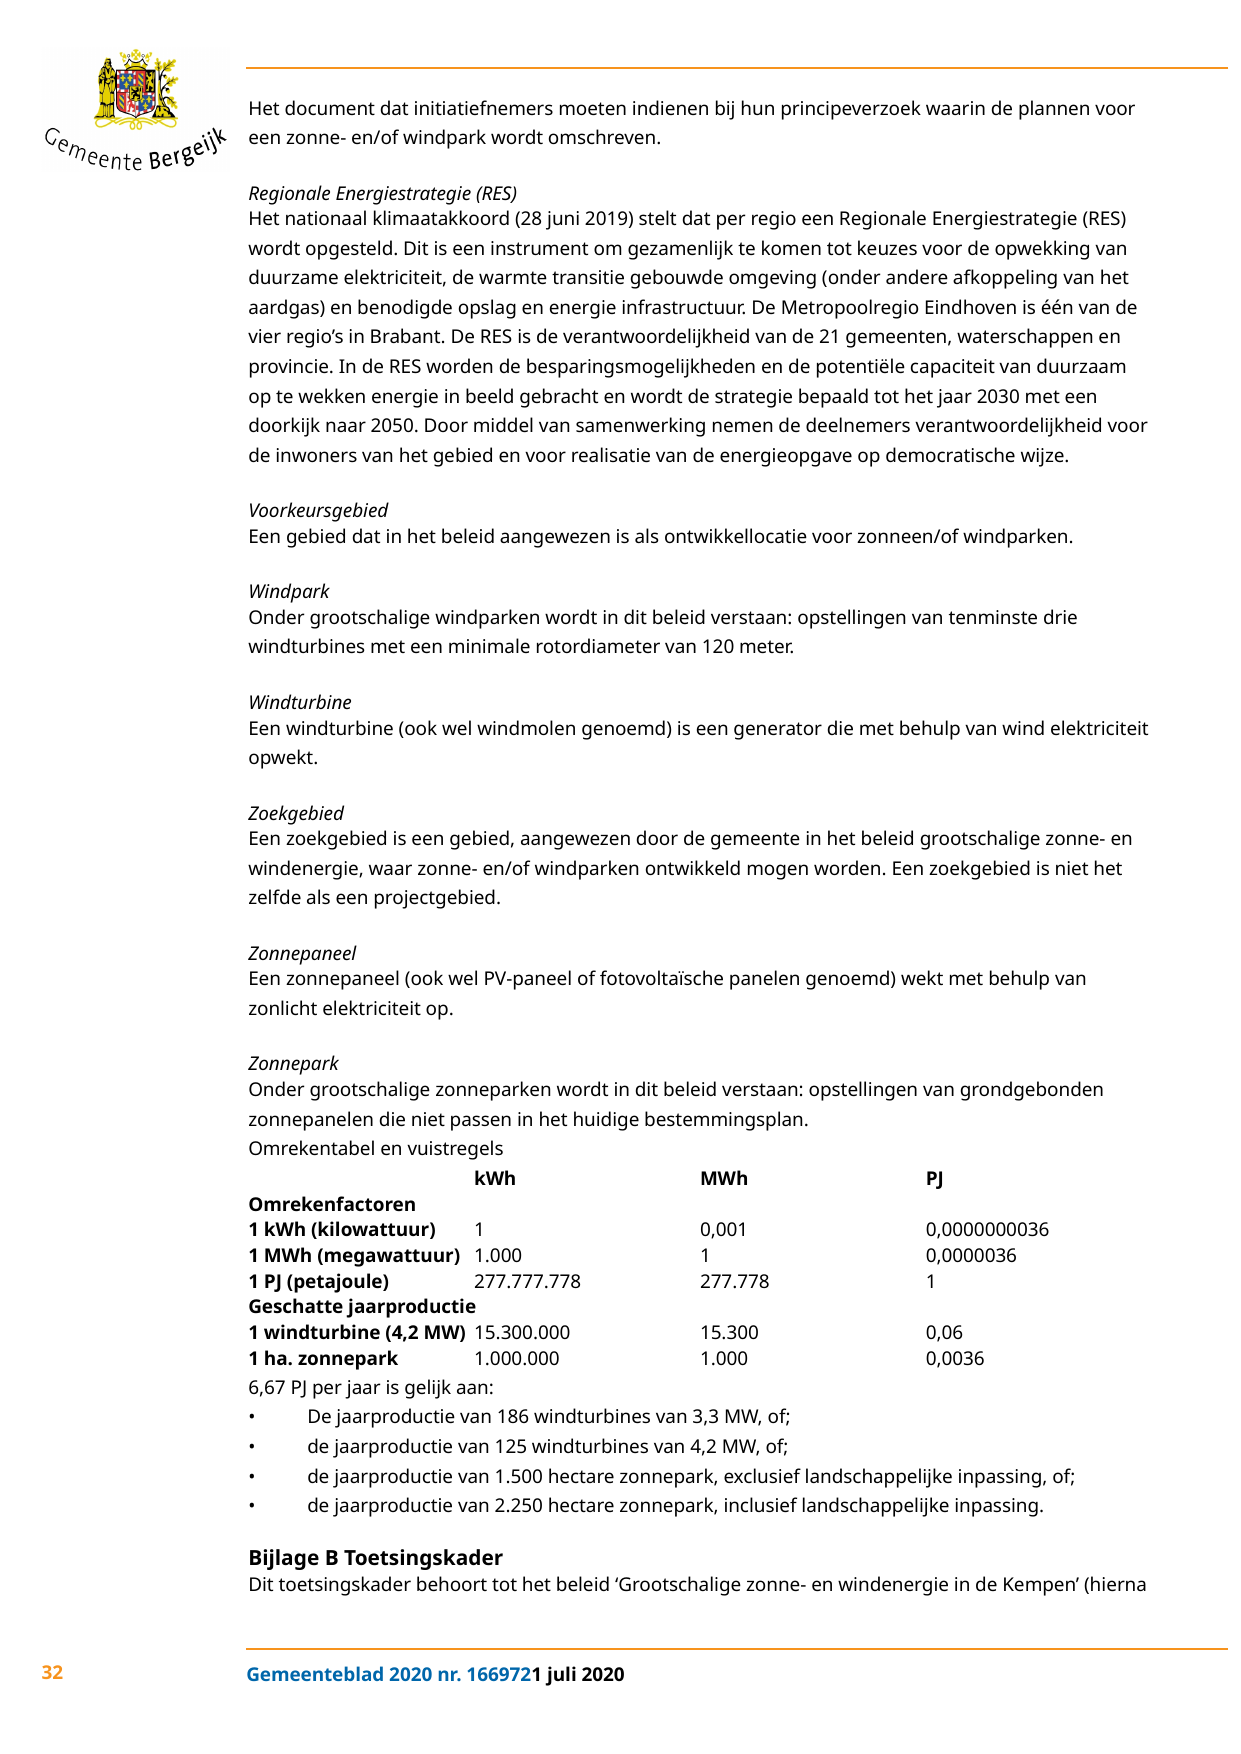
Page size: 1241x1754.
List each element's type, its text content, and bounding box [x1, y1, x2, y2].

list de jaarproductie van 2.250 hectare zonnepark, inclusief landschappelijke inpassing. [248, 1492, 1152, 1518]
table_cell 1 [700, 1242, 926, 1268]
table_cell 1 kWh (kilowattuur) [248, 1217, 474, 1242]
text Zonnepark [248, 1051, 1152, 1076]
list De jaarproductie van 186 windturbines van 3,3 MW, of; [248, 1404, 1152, 1429]
text Een zoekgebied is een gebied, aangewezen door de gemeente in het beleid grootschalige zonne- en windenergie, waar zonne- en/of windparken ontwikkeld mogen worden. Een zoekgebied is niet het zelfde als een projectgebied. [248, 825, 1152, 910]
table_cell 1 PJ (petajoule) [248, 1268, 474, 1294]
text Zonnepaneel [248, 940, 1152, 966]
table_cell 0,0036 [926, 1345, 1152, 1371]
list de jaarproductie van 125 windturbines van 4,2 MW, of; [248, 1433, 1152, 1459]
table_cell 277.778 [700, 1268, 926, 1294]
picture [41, 47, 231, 172]
table_cell 1.000.000 [474, 1345, 700, 1371]
text Windturbine [248, 689, 1152, 715]
text Een windturbine (ook wel windmolen genoemd) is een generator die met behulp van wind elektriciteit opwekt. [248, 715, 1152, 770]
text Voorkeursgebied [248, 497, 1152, 523]
table_cell 1.000 [474, 1242, 700, 1268]
text Onder grootschalige zonneparken wordt in dit beleid verstaan: opstellingen van grondgebonden zonnepanelen die niet passen in het huidige bestemmingsplan. [248, 1076, 1152, 1132]
text Het document dat initiatiefnemers moeten indienen bij hun principeverzoek waarin de plannen voor een zonne- en/of windpark wordt omschreven. [248, 95, 1152, 150]
text 6,67 PJ per jaar is gelijk aan: [248, 1374, 1152, 1400]
list de jaarproductie van 1.500 hectare zonnepark, exclusief landschappelijke inpassing, of; [248, 1463, 1152, 1489]
text Het nationaal klimaatakkoord (28 juni 2019) stelt dat per regio een Regionale Energiestrategie (RES) wordt opgesteld. Dit is een instrument om gezamenlijk te komen tot keuzes voor de opwekking van duurzame elektriciteit, de warmte transitie gebouwde omgeving (onder andere afkoppeling van het aardgas) en benodigde opslag en energie infrastructuur. De Metropoolregio Eindhoven is één van de vier regio’s in Brabant. De RES is de verantwoordelijkheid van de 21 gemeenten, waterschappen en provincie. In de RES worden de besparingsmogelijkheden en de potentiële capaciteit van duurzaam op te wekken energie in beeld gebracht en wordt de strategie bepaald tot het jaar 2030 met een doorkijk naar 2050. Door middel van samenwerking nemen de deelnemers verantwoordelijkheid voor de inwoners van het gebied en voor realisatie van de energieopgave op democratische wijze. [248, 205, 1152, 468]
text Onder grootschalige windparken wordt in dit beleid verstaan: opstellingen van tenminste drie windturbines met een minimale rotordiameter van 120 meter. [248, 604, 1152, 659]
table_cell 1.000 [700, 1345, 926, 1371]
table_header PJ [926, 1165, 1152, 1191]
table_cell 15.300 [700, 1320, 926, 1345]
text Windpark [248, 578, 1152, 604]
table_cell 0,06 [926, 1320, 1152, 1345]
text Een zonnepaneel (ook wel PV-paneel of fotovoltaïsche panelen genoemd) wekt met behulp van zonlicht elektriciteit op. [248, 966, 1152, 1021]
text Regionale Energiestrategie (RES) [248, 180, 1152, 205]
text Een gebied dat in het beleid aangewezen is als ontwikkellocatie voor zonneen/of windparken. [248, 523, 1152, 549]
table_header MWh [700, 1165, 926, 1191]
table_cell Geschatte jaarproductie [248, 1294, 1152, 1319]
text Omrekentabel en vuistregels [248, 1135, 1152, 1161]
table_cell 1 ha. zonnepark [248, 1345, 474, 1371]
table_header kWh [474, 1165, 700, 1191]
table_header [248, 1165, 474, 1191]
table_cell 1 windturbine (4,2 MW) [248, 1320, 474, 1345]
table_cell 15.300.000 [474, 1320, 700, 1345]
text Bijlage B Toetsingskader [248, 1543, 1152, 1571]
table_cell 277.777.778 [474, 1268, 700, 1294]
table_cell 1 [474, 1217, 700, 1242]
table_cell 0,0000036 [926, 1242, 1152, 1268]
table_cell 0,0000000036 [926, 1217, 1152, 1242]
text Zoekgebied [248, 800, 1152, 825]
text Dit toetsingskader behoort tot het beleid ‘Grootschalige zonne- en windenergie in de Kempen’ (hierna [248, 1571, 1152, 1597]
table_cell 1 MWh (megawattuur) [248, 1242, 474, 1268]
table_cell 0,001 [700, 1217, 926, 1242]
table_cell 1 [926, 1268, 1152, 1294]
table_cell Omrekenfactoren [248, 1191, 1152, 1217]
